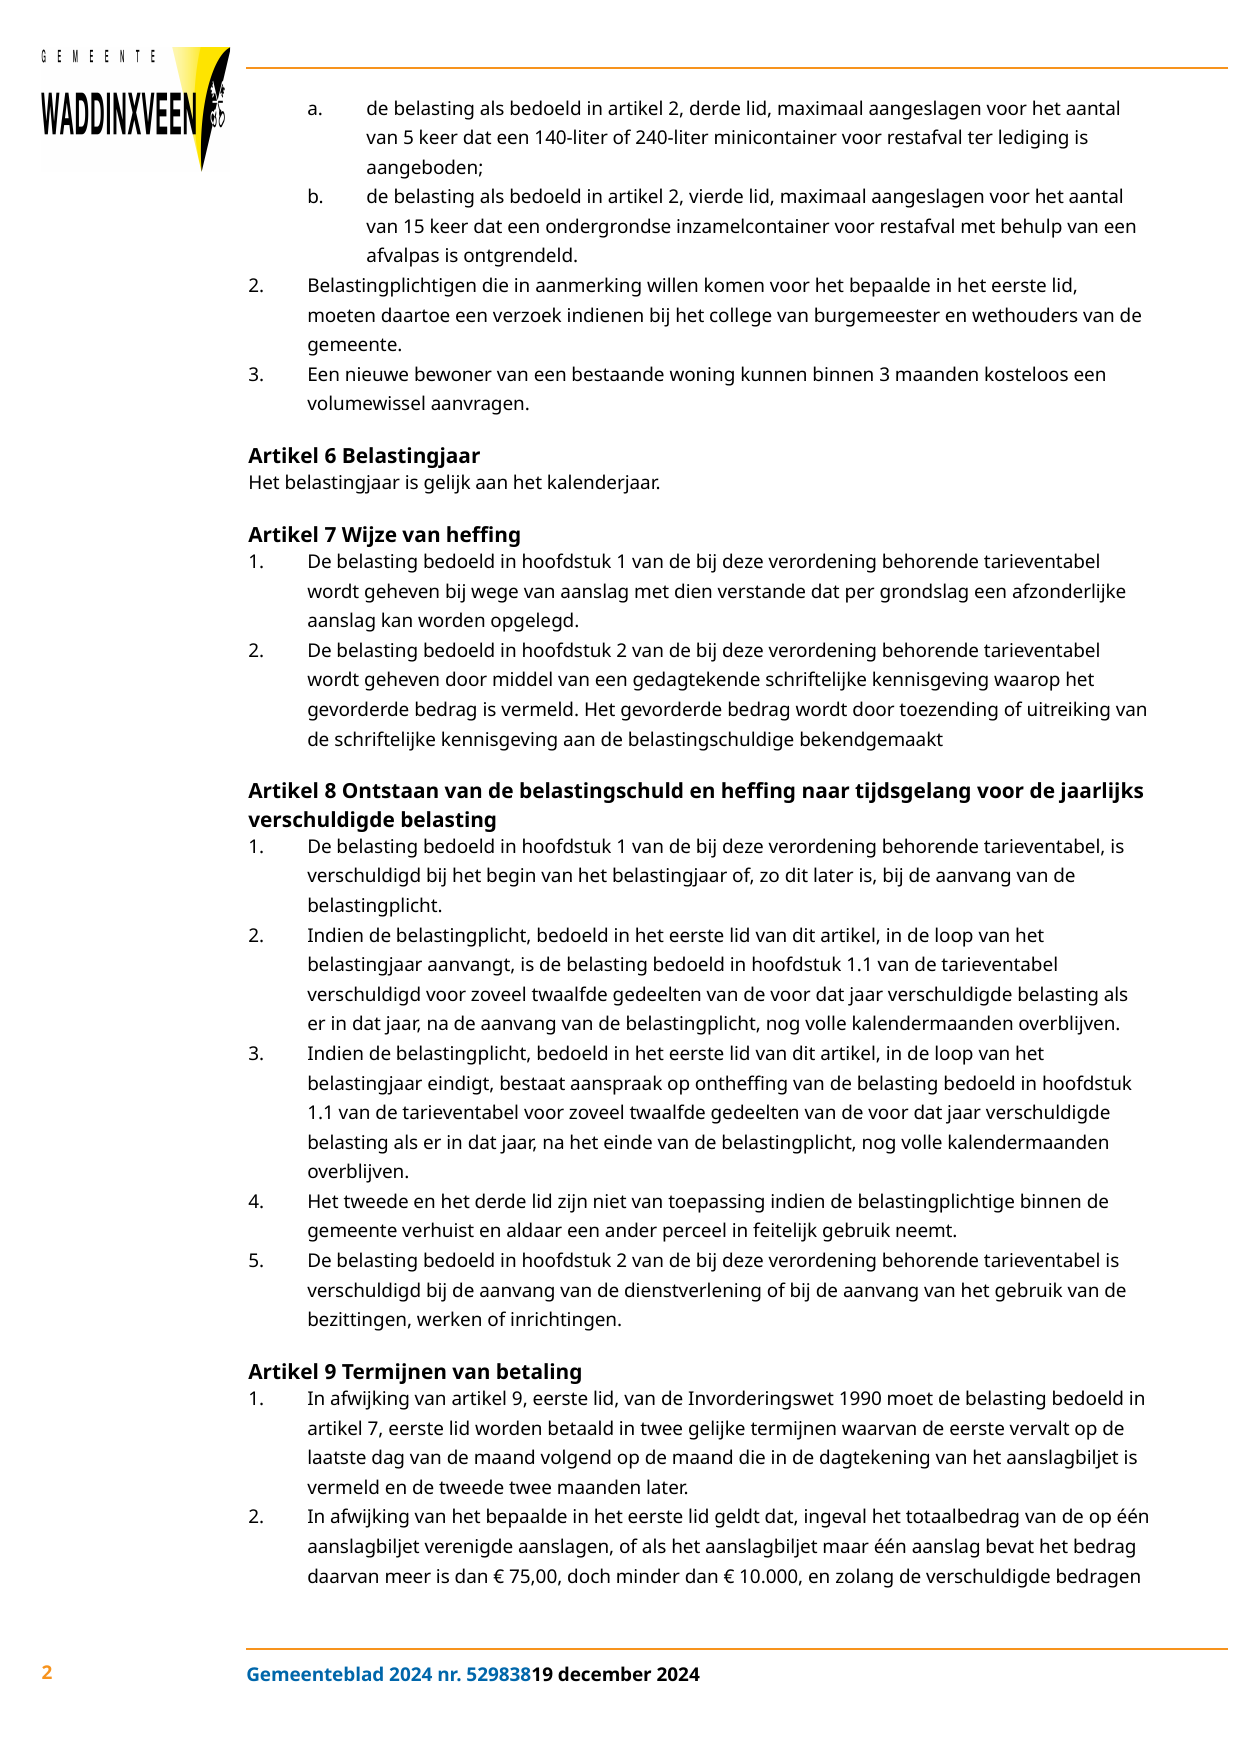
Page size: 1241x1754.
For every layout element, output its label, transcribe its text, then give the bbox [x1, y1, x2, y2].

list In afwijking van het bepaalde in het eerste lid geldt dat, ingeval het totaalbedrag van de op één aanslagbiljet verenigde aanslagen, of als het aanslagbiljet maar één aanslag bevat het bedrag daarvan meer is dan € 75,00, doch minder dan € 10.000, en zolang de verschuldigde bedragen [248, 1504, 1152, 1588]
list de belasting als bedoeld in artikel 2, vierde lid, maximaal aangeslagen voor het aantal van 15 keer dat een ondergrondse inzamelcontainer voor restafval met behulp van een afvalpas is ontgrendeld. [307, 183, 1152, 268]
list Indien de belastingplicht, bedoeld in het eerste lid van dit artikel, in de loop van het belastingjaar eindigt, bestaat aanspraak op ontheffing van de belasting bedoeld in hoofdstuk 1.1 van de tarieventabel voor zoveel twaalfde gedeelten van de voor dat jaar verschuldigde belasting als er in dat jaar, na het einde van de belastingplicht, nog volle kalendermaanden overblijven. [248, 1040, 1152, 1184]
list de belasting als bedoeld in artikel 2, derde lid, maximaal aangeslagen voor het aantal van 5 keer dat een 140-liter of 240-liter minicontainer voor restafval ter lediging is aangeboden; [307, 95, 1152, 180]
list De belasting bedoeld in hoofdstuk 1 van de bij deze verordening behorende tarieventabel, is verschuldigd bij het begin van het belastingjaar of, zo dit later is, bij de aanvang van de belastingplicht. [248, 833, 1152, 918]
list De belasting bedoeld in hoofdstuk 2 van de bij deze verordening behorende tarieventabel is verschuldigd bij de aanvang van de dienstverlening of bij de aanvang van het gebruik van de bezittingen, werken of inrichtingen. [248, 1247, 1152, 1332]
text Het belastingjaar is gelijk aan het kalenderjaar. [248, 469, 1152, 495]
list Belastingplichtigen die in aanmerking willen komen voor het bepaalde in het eerste lid, moeten daartoe een verzoek indienen bij het college van burgemeester en wethouders van de gemeente. [248, 272, 1152, 357]
list In afwijking van artikel 9, eerste lid, van de Invorderingswet 1990 moet de belasting bedoeld in artikel 7, eerste lid worden betaald in twee gelijke termijnen waarvan de eerste vervalt op de laatste dag van de maand volgend op de maand die in de dagtekening van het aanslagbiljet is vermeld en de tweede twee maanden later. [248, 1385, 1152, 1500]
text Artikel 9 Termijnen van betaling [248, 1357, 1152, 1385]
picture [41, 47, 231, 172]
list De belasting bedoeld in hoofdstuk 1 van de bij deze verordening behorende tarieventabel wordt geheven bij wege van aanslag met dien verstande dat per grondslag een afzonderlijke aanslag kan worden opgelegd. [248, 548, 1152, 633]
list Indien de belastingplicht, bedoeld in het eerste lid van dit artikel, in de loop van het belastingjaar aanvangt, is de belasting bedoeld in hoofdstuk 1.1 van de tarieventabel verschuldigd voor zoveel twaalfde gedeelten van de voor dat jaar verschuldigde belasting als er in dat jaar, na de aanvang van de belastingplicht, nog volle kalendermaanden overblijven. [248, 922, 1152, 1036]
list Een nieuwe bewoner van een bestaande woning kunnen binnen 3 maanden kosteloos een volumewissel aanvragen. [248, 361, 1152, 416]
list Het tweede en het derde lid zijn niet van toepassing indien de belastingplichtige binnen de gemeente verhuist en aldaar een ander perceel in feitelijk gebruik neemt. [248, 1188, 1152, 1243]
text Artikel 6 Belastingjaar [248, 441, 1152, 469]
text Artikel 8 Ontstaan van de belastingschuld en heffing naar tijdsgelang voor de jaarlijks verschuldigde belasting [248, 776, 1152, 833]
text Artikel 7 Wijze van heffing [248, 520, 1152, 548]
list De belasting bedoeld in hoofdstuk 2 van de bij deze verordening behorende tarieventabel wordt geheven door middel van een gedagtekende schriftelijke kennisgeving waarop het gevorderde bedrag is vermeld. Het gevorderde bedrag wordt door toezending of uitreiking van de schriftelijke kennisgeving aan de belastingschuldige bekendgemaakt [248, 637, 1152, 752]
